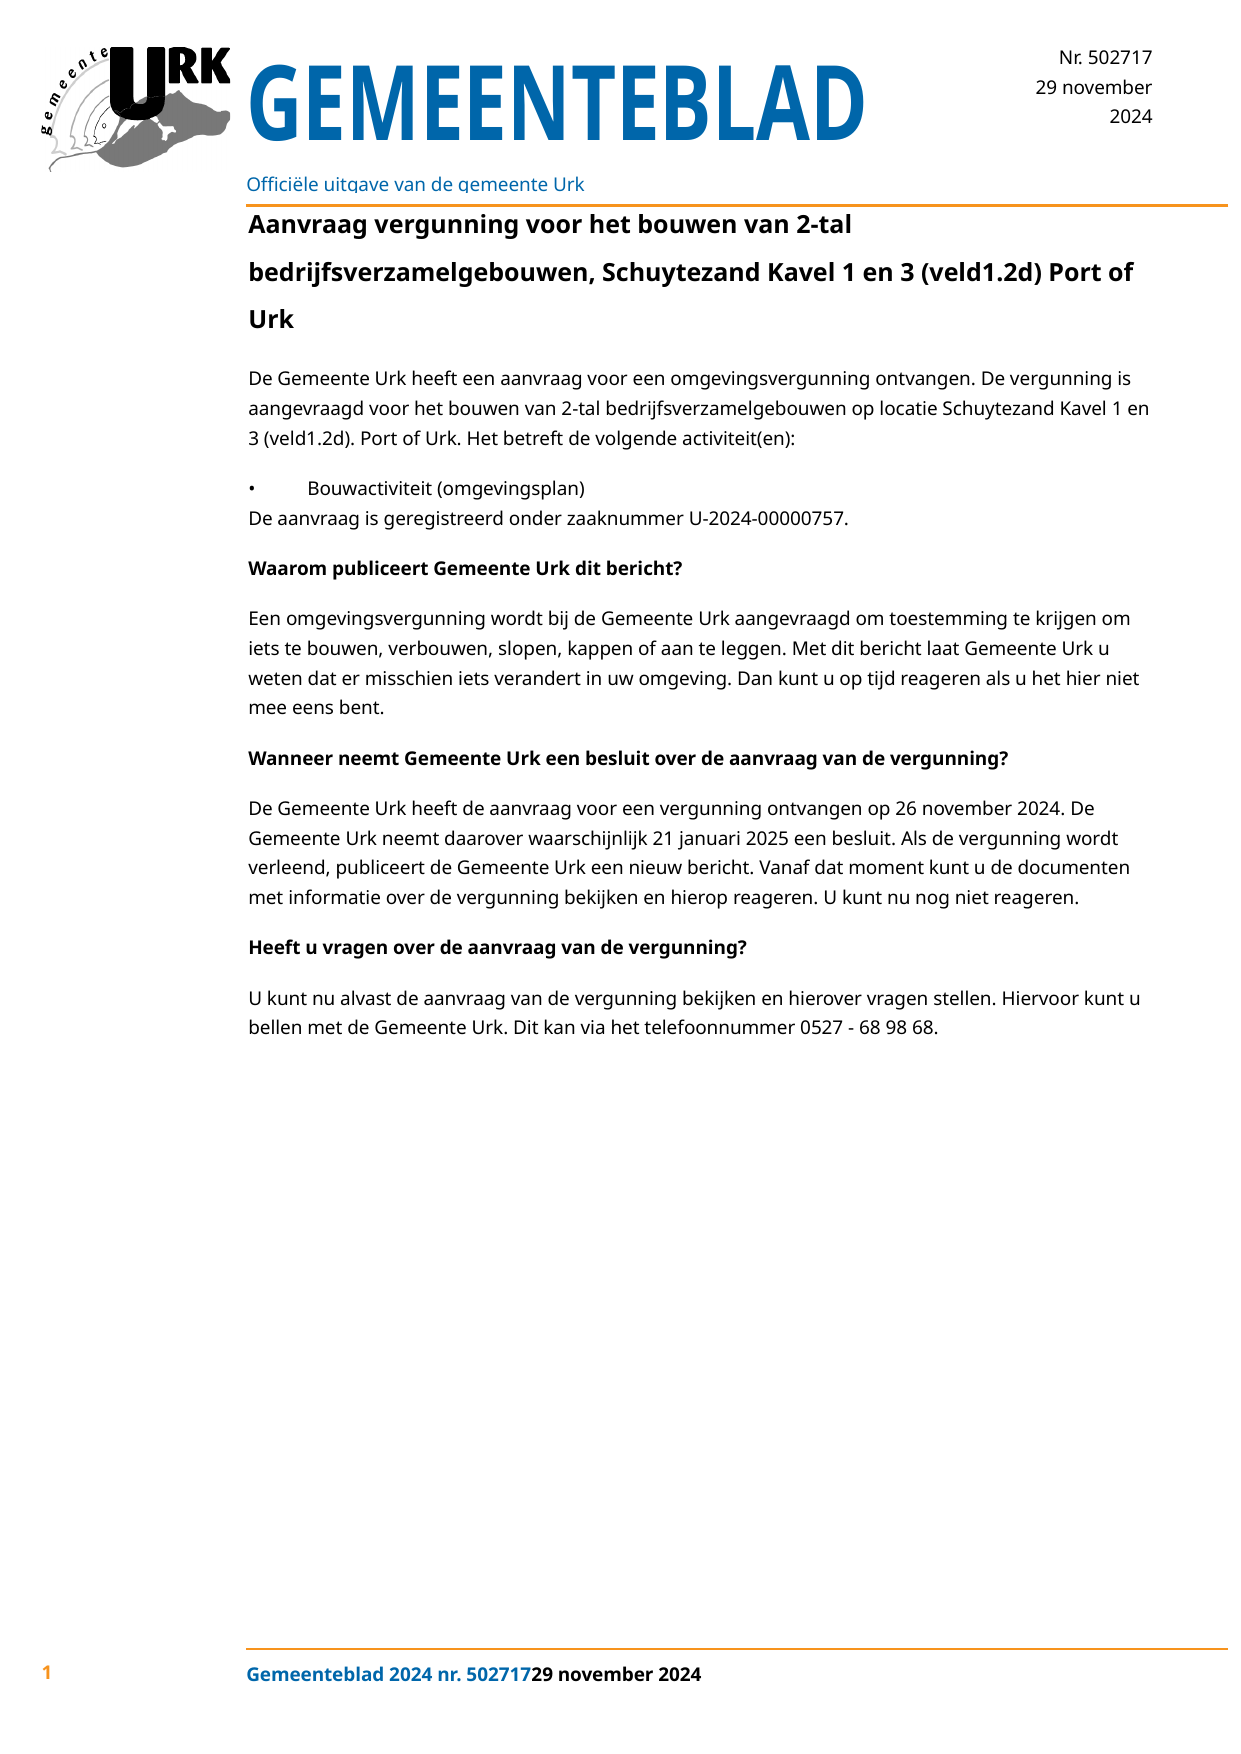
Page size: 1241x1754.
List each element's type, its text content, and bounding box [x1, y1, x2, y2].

text Wanneer neemt Gemeente Urk een besluit over de aanvraag van de vergunning? [248, 745, 1152, 770]
text Aanvraag vergunning voor het bouwen van 2-tal bedrijfsverzamelgebouwen, Schuytezand Kavel 1 en 3 (veld1.2d) Port of Urk [248, 207, 1152, 336]
text De Gemeente Urk heeft de aanvraag voor een vergunning ontvangen op 26 november 2024. De Gemeente Urk neemt daarover waarschijnlijk 21 januari 2025 een besluit. Als de vergunning wordt verleend, publiceert de Gemeente Urk een nieuw bericht. Vanaf dat moment kunt u de documenten met informatie over de vergunning bekijken en hierop reageren. U kunt nu nog niet reageren. [248, 795, 1152, 909]
text De aanvraag is geregistreerd onder zaaknummer U-2024-00000757. [248, 505, 1152, 530]
picture [41, 47, 231, 172]
list Bouwactiviteit (omgevingsplan) [248, 475, 1152, 501]
text Heeft u vragen over de aanvraag van de vergunning? [248, 934, 1152, 960]
text Waarom publiceert Gemeente Urk dit bericht? [248, 555, 1152, 581]
text Een omgevingsvergunning wordt bij de Gemeente Urk aangevraagd om toestemming te krijgen om iets te bouwen, verbouwen, slopen, kappen of aan te leggen. Met dit bericht laat Gemeente Urk u weten dat er misschien iets verandert in uw omgeving. Dan kunt u op tijd reageren als u het hier niet mee eens bent. [248, 606, 1152, 720]
text De Gemeente Urk heeft een aanvraag voor een omgevingsvergunning ontvangen. De vergunning is aangevraagd voor het bouwen van 2-tal bedrijfsverzamelgebouwen op locatie Schuytezand Kavel 1 en 3 (veld1.2d). Port of Urk. Het betreft de volgende activiteit(en): [248, 366, 1152, 450]
text U kunt nu alvast de aanvraag van de vergunning bekijken en hierover vragen stellen. Hiervoor kunt u bellen met de Gemeente Urk. Dit kan via het telefoonnummer 0527 - 68 98 68. [248, 985, 1152, 1040]
